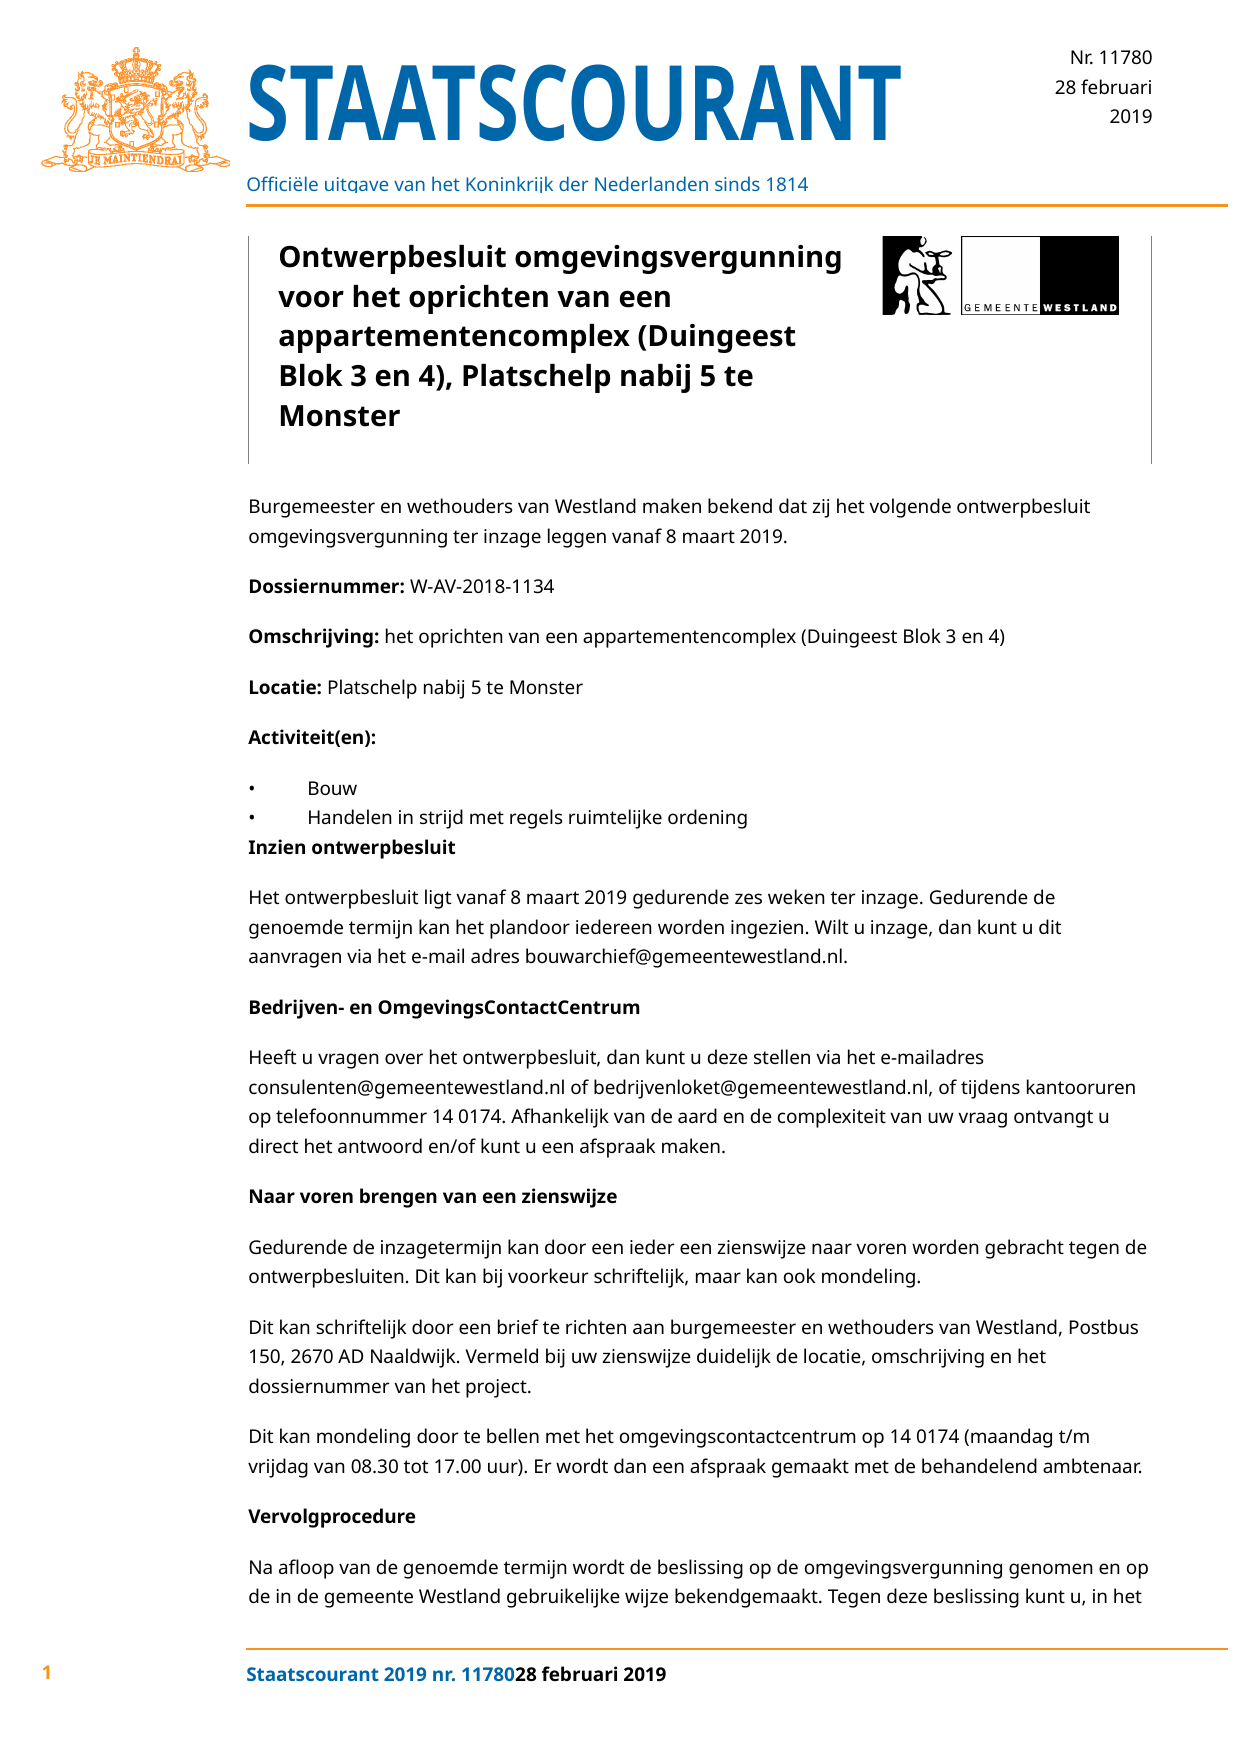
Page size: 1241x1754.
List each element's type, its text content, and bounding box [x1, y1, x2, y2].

text Locatie: Platschelp nabij 5 te Monster [248, 674, 1152, 700]
text Naar voren brengen van een zienswijze [248, 1184, 1152, 1209]
text Dit kan schriftelijk door een brief te richten aan burgemeester en wethouders van Westland, Postbus 150, 2670 AD Naaldwijk. Vermeld bij uw zienswijze duidelijk de locatie, omschrijving en het dossiernummer van het project. [248, 1314, 1152, 1399]
text Inzien ontwerpbesluit [248, 834, 1152, 860]
table_header Ontwerpbesluit omgevingsvergunning voor het oprichten van een appartementencomplex (Duingeest Blok 3 en 4), Platschelp nabij 5 te Monster [249, 236, 850, 464]
text Omschrijving: het oprichten van een appartementencomplex (Duingeest Blok 3 en 4) [248, 624, 1152, 649]
text Gedurende de inzagetermijn kan door een ieder een zienswijze naar voren worden gebracht tegen de ontwerpbesluiten. Dit kan bij voorkeur schriftelijk, maar kan ook mondeling. [248, 1234, 1152, 1289]
text Activiteit(en): [248, 724, 1152, 750]
text Na afloop van de genoemde termijn wordt de beslissing op de omgevingsvergunning genomen en op de in de gemeente Westland gebruikelijke wijze bekendgemaakt. Tegen deze beslissing kunt u, in het [248, 1554, 1152, 1609]
table_header [850, 236, 1151, 464]
list Handelen in strijd met regels ruimtelijke ordening [248, 804, 1152, 830]
text Dossiernummer: W-AV-2018-1134 [248, 573, 1152, 599]
text Burgemeester en wethouders van Westland maken bekend dat zij het volgende ontwerpbesluit omgevingsvergunning ter inzage leggen vanaf 8 maart 2019. [248, 493, 1152, 549]
text Het ontwerpbesluit ligt vanaf 8 maart 2019 gedurende zes weken ter inzage. Gedurende de genoemde termijn kan het plandoor iedereen worden ingezien. Wilt u inzage, dan kunt u dit aanvragen via het e-mail adres bouwarchief@gemeentewestland.nl. [248, 884, 1152, 969]
text Heeft u vragen over het ontwerpbesluit, dan kunt u deze stellen via het e-mailadres consulenten@gemeentewestland.nl of bedrijvenloket@gemeentewestland.nl, of tijdens kantooruren op telefoonnummer 14 0174. Afhankelijk van de aard en de complexiteit van uw vraag ontvangt u direct het antwoord en/of kunt u een afspraak maken. [248, 1044, 1152, 1159]
list Bouw [248, 775, 1152, 801]
picture [882, 236, 1119, 315]
picture [41, 47, 231, 172]
text Vervolgprocedure [248, 1504, 1152, 1529]
text Bedrijven- en OmgevingsContactCentrum [248, 994, 1152, 1020]
text Dit kan mondeling door te bellen met het omgevingscontactcentrum op 14 0174 (maandag t/m vrijdag van 08.30 tot 17.00 uur). Er wordt dan een afspraak gemaakt met de behandelend ambtenaar. [248, 1424, 1152, 1479]
